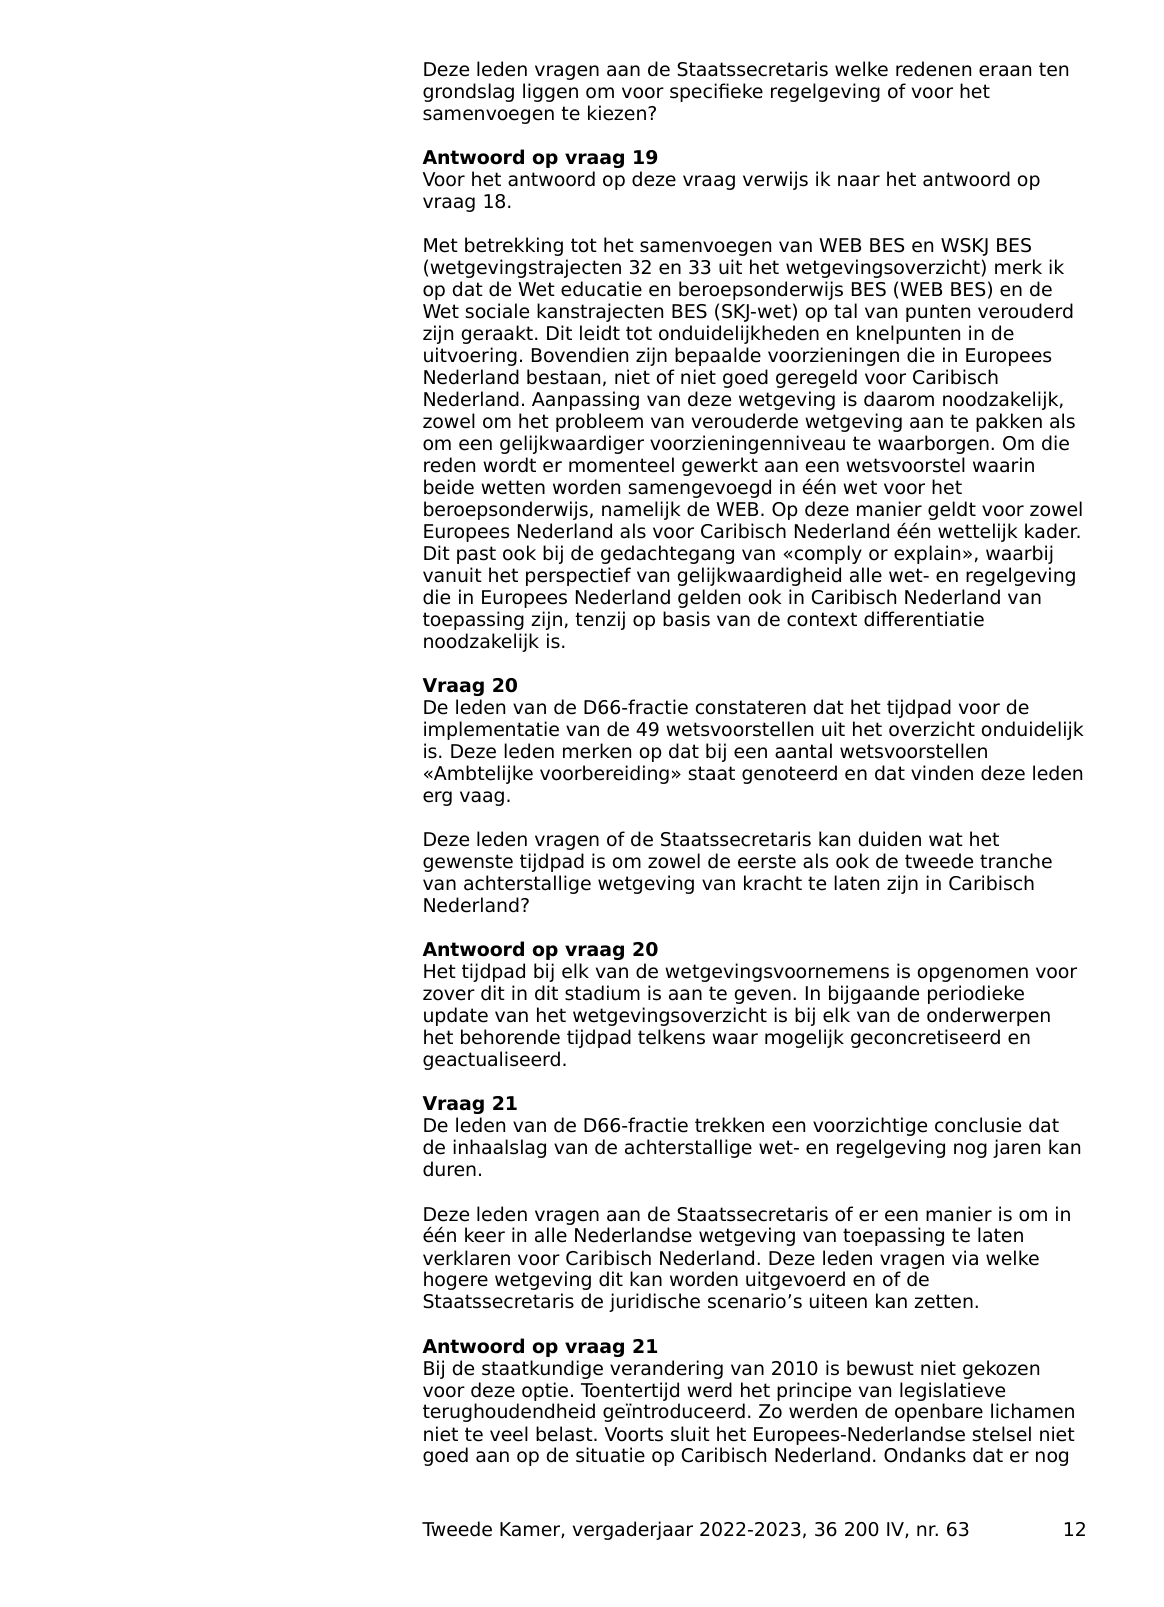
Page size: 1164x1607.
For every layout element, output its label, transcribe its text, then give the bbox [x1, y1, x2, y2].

text Het tijdpad bij elk van de wetgevingsvoornemens is opgenomen voor zover dit in dit stadium is aan te geven. In bijgaande periodieke update van het wetgevingsoverzicht is bij elk van de onderwerpen het behorende tijdpad telkens waar mogelijk geconcretiseerd en geactualiseerd. [422, 961, 1087, 1071]
text Vraag 21 [422, 1093, 1087, 1115]
text Met betrekking tot het samenvoegen van WEB BES en WSKJ BES (wetgevingstrajecten 32 en 33 uit het wetgevingsoverzicht) merk ik op dat de Wet educatie en beroepsonderwijs BES (WEB BES) en de Wet sociale kanstrajecten BES (SKJ-wet) op tal van punten verouderd zijn geraakt. Dit leidt tot onduidelijkheden en knelpunten in de uitvoering. Bovendien zijn bepaalde voorzieningen die in Europees Nederland bestaan, niet of niet goed geregeld voor Caribisch Nederland. Aanpassing van deze wetgeving is daarom noodzakelijk, zowel om het probleem van verouderde wetgeving aan te pakken als om een gelijkwaardiger voorzieningenniveau te waarborgen. Om die reden wordt er momenteel gewerkt aan een wetsvoorstel waarin beide wetten worden samengevoegd in één wet voor het beroepsonderwijs, namelijk de WEB. Op deze manier geldt voor zowel Europees Nederland als voor Caribisch Nederland één wettelijk kader. Dit past ook bij de gedachtegang van «comply or explain», waarbij vanuit het perspectief van gelijkwaardigheid alle wet- en regelgeving die in Europees Nederland gelden ook in Caribisch Nederland van toepassing zijn, tenzij op basis van de context differentiatie noodzakelijk is. [422, 235, 1087, 653]
text Deze leden vragen aan de Staatssecretaris of er een manier is om in één keer in alle Nederlandse wetgeving van toepassing te laten verklaren voor Caribisch Nederland. Deze leden vragen via welke hogere wetgeving dit kan worden uitgevoerd en of de Staatssecretaris de juridische scenario’s uiteen kan zetten. [422, 1203, 1087, 1313]
text De leden van de D66-fractie constateren dat het tijdpad voor de implementatie van de 49 wetsvoorstellen uit het overzicht onduidelijk is. Deze leden merken op dat bij een aantal wetsvoorstellen «Ambtelijke voorbereiding» staat genoteerd en dat vinden deze leden erg vaag. [422, 697, 1087, 807]
text Deze leden vragen aan de Staatssecretaris welke redenen eraan ten grondslag liggen om voor specifieke regelgeving of voor het samenvoegen te kiezen? [422, 59, 1087, 125]
text Antwoord op vraag 20 [422, 939, 1087, 961]
text De leden van de D66-fractie trekken een voorzichtige conclusie dat de inhaalslag van de achterstallige wet- en regelgeving nog jaren kan duren. [422, 1115, 1087, 1181]
text Vraag 20 [422, 675, 1087, 697]
text Antwoord op vraag 21 [422, 1336, 1087, 1357]
text Bij de staatkundige verandering van 2010 is bewust niet gekozen voor deze optie. Toentertijd werd het principe van legislatieve terughoudendheid geïntroduceerd. Zo werden de openbare lichamen niet te veel belast. Voorts sluit het Europees-Nederlandse stelsel niet goed aan op de situatie op Caribisch Nederland. Ondanks dat er nog [422, 1357, 1087, 1467]
text Antwoord op vraag 19 [422, 147, 1087, 169]
text Deze leden vragen of de Staatssecretaris kan duiden wat het gewenste tijdpad is om zowel de eerste als ook de tweede tranche van achterstallige wetgeving van kracht te laten zijn in Caribisch Nederland? [422, 829, 1087, 917]
text Voor het antwoord op deze vraag verwijs ik naar het antwoord op vraag 18. [422, 169, 1087, 213]
